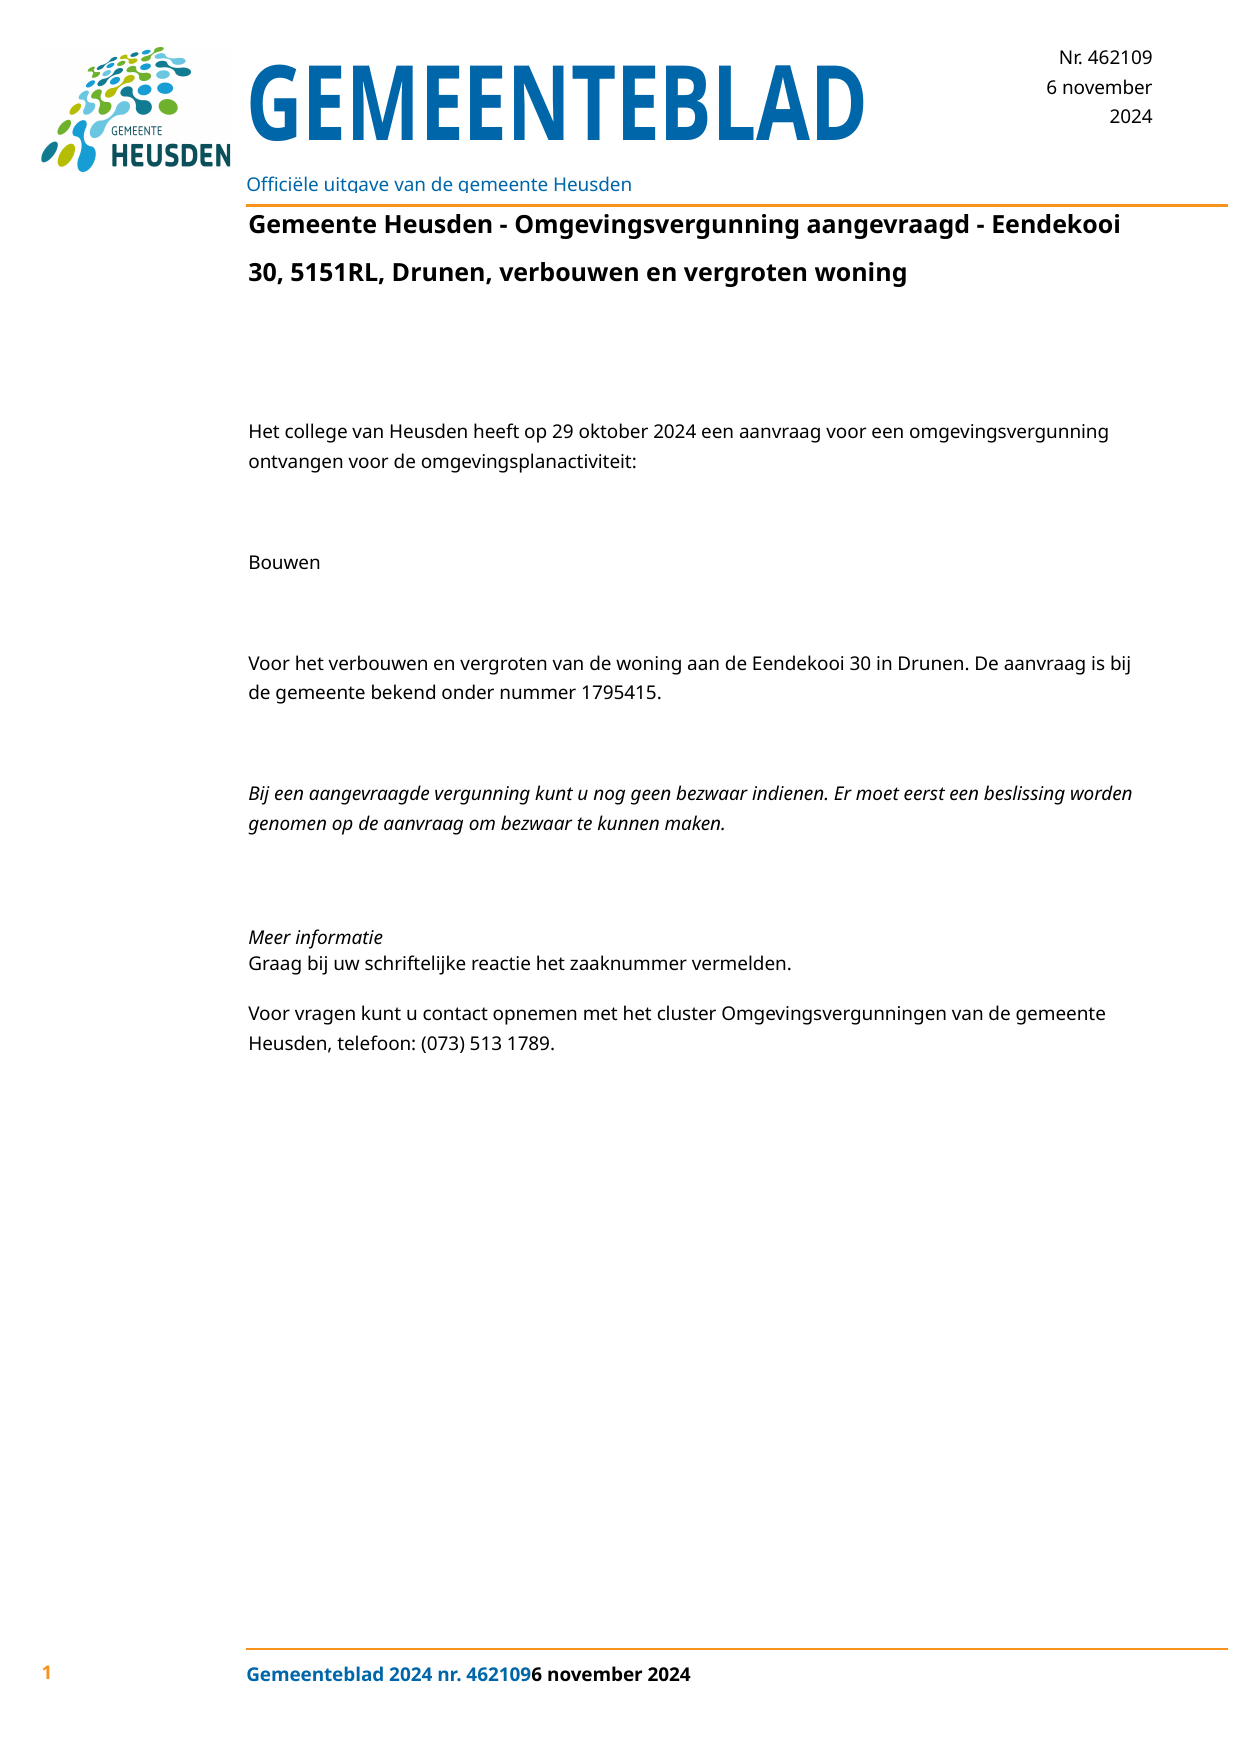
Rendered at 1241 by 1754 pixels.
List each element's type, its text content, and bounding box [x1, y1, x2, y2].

text Bij een aangevraagde vergunning kunt u nog geen bezwaar indienen. Er moet eerst een beslissing worden genomen op de aanvraag om bezwaar te kunnen maken. [248, 780, 1152, 836]
text Bouwen [248, 549, 1152, 575]
text Voor het verbouwen en vergroten van de woning aan de Eendekooi 30 in Drunen. De aanvraag is bij de gemeente bekend onder nummer 1795415. [248, 650, 1152, 705]
text Gemeente Heusden - Omgevingsvergunning aangevraagd - Eendekooi 30, 5151RL, Drunen, verbouwen en vergroten woning [248, 207, 1152, 288]
text Graag bij uw schriftelijke reactie het zaaknummer vermelden. [248, 950, 1152, 976]
text Meer informatie [248, 924, 1152, 950]
picture [41, 47, 231, 172]
text Het college van Heusden heeft op 29 oktober 2024 een aanvraag voor een omgevingsvergunning ontvangen voor de omgevingsplanactiviteit: [248, 419, 1152, 474]
text Voor vragen kunt u contact opnemen met het cluster Omgevingsvergunningen van de gemeente Heusden, telefoon: (073) 513 1789. [248, 1001, 1152, 1056]
